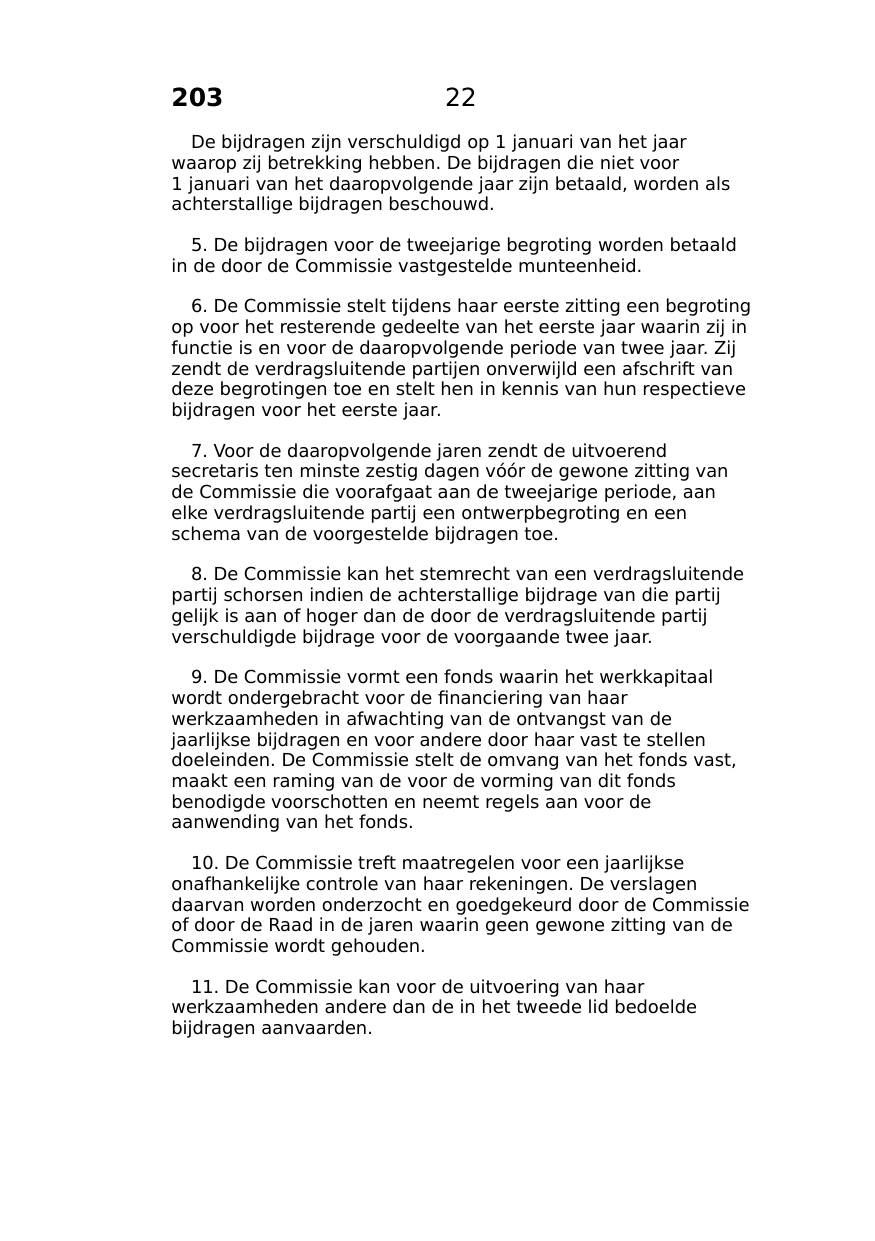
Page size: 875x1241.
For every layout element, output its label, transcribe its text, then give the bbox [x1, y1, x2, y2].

text 8. De Commissie kan het stemrecht van een verdragsluitende partij schorsen indien de achterstallige bijdrage van die partij gelijk is aan of hoger dan de door de verdragsluitende partij verschuldigde bijdrage voor de voorgaande twee jaar. [171, 564, 756, 647]
text 11. De Commissie kan voor de uitvoering van haar werkzaamheden andere dan de in het tweede lid bedoelde bijdragen aanvaarden. [171, 977, 756, 1039]
text 9. De Commissie vormt een fonds waarin het werkkapitaal wordt ondergebracht voor de financiering van haar werkzaamheden in afwachting van de ontvangst van de jaarlijkse bijdragen en voor andere door haar vast te stellen doeleinden. De Commissie stelt de omvang van het fonds vast, maakt een raming van de voor de vorming van dit fonds benodigde voorschotten en neemt regels aan voor de aanwending van het fonds. [171, 667, 756, 833]
text 7. Voor de daaropvolgende jaren zendt de uitvoerend secretaris ten minste zestig dagen vóór de gewone zitting van de Commissie die voorafgaat aan de tweejarige periode, aan elke verdragsluitende partij een ontwerpbegroting en een schema van de voorgestelde bijdragen toe. [171, 441, 756, 544]
text 6. De Commissie stelt tijdens haar eerste zitting een begroting op voor het resterende gedeelte van het eerste jaar waarin zij in functie is en voor de daaropvolgende periode van twee jaar. Zij zendt de verdragsluitende partijen onverwijld een afschrift van deze begrotingen toe en stelt hen in kennis van hun respectieve bijdragen voor het eerste jaar. [171, 296, 756, 421]
text De bijdragen zijn verschuldigd op 1 januari van het jaar waarop zij betrekking hebben. De bijdragen die niet voor 1 januari van het daaropvolgende jaar zijn betaald, worden als achterstallige bijdragen beschouwd. [171, 132, 756, 215]
text 5. De bijdragen voor de tweejarige begroting worden betaald in de door de Commissie vastgestelde munteenheid. [171, 235, 756, 276]
text 10. De Commissie treft maatregelen voor een jaarlijkse onafhankelijke controle van haar rekeningen. De verslagen daarvan worden onderzocht en goedgekeurd door de Commissie of door de Raad in de jaren waarin geen gewone zitting van de Commissie wordt gehouden. [171, 853, 756, 957]
